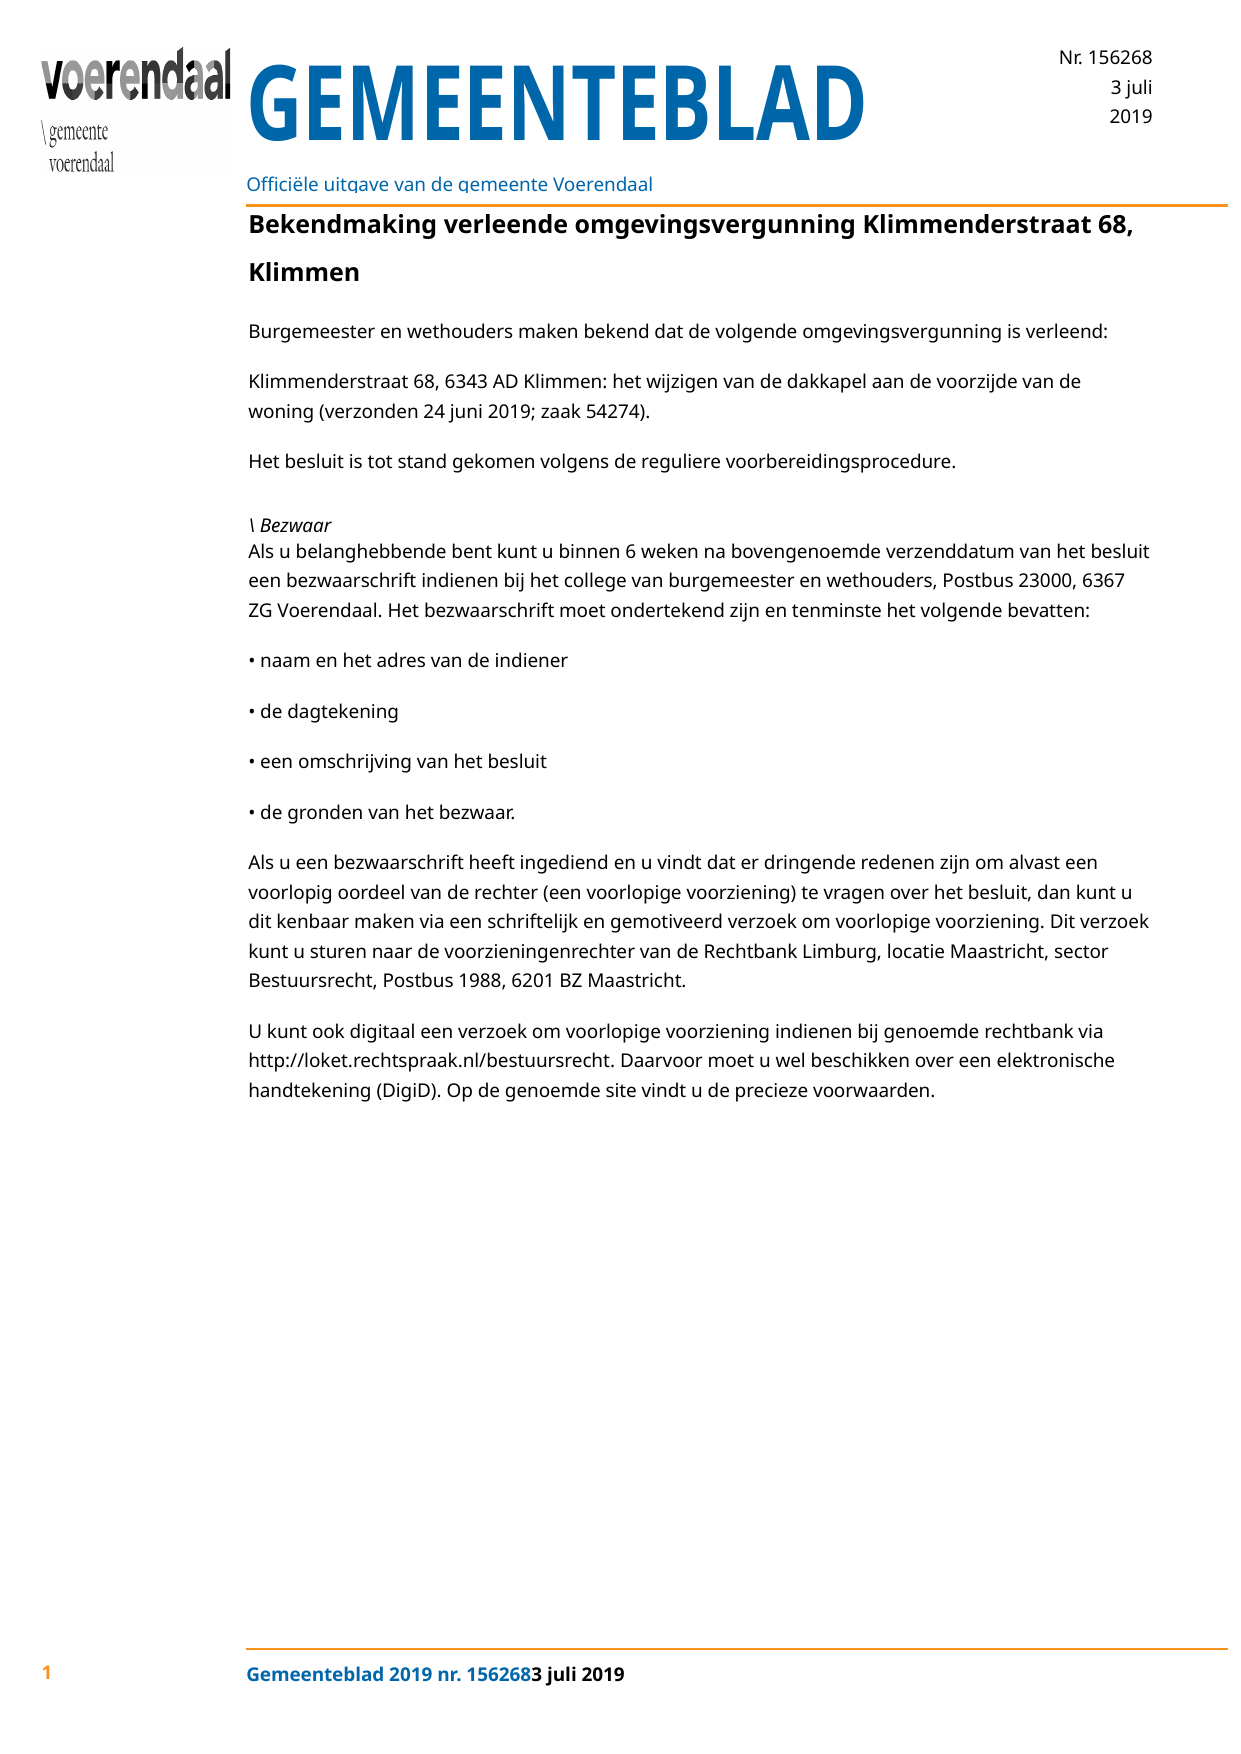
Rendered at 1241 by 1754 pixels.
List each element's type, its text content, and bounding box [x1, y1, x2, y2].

text Als u een bezwaarschrift heeft ingediend en u vindt dat er dringende redenen zijn om alvast een voorlopig oordeel van de rechter (een voorlopige voorziening) te vragen over het besluit, dan kunt u dit kenbaar maken via een schriftelijk en gemotiveerd verzoek om voorlopige voorziening. Dit verzoek kunt u sturen naar de voorzieningenrechter van de Rechtbank Limburg, locatie Maastricht, sector Bestuursrecht, Postbus 1988, 6201 BZ Maastricht. [248, 849, 1152, 993]
text Het besluit is tot stand gekomen volgens de reguliere voorbereidingsprocedure. [248, 448, 1152, 474]
text • een omschrijving van het besluit [248, 748, 1152, 774]
text • de gronden van het bezwaar. [248, 799, 1152, 824]
text • de dagtekening [248, 698, 1152, 724]
text \ Bezwaar [248, 512, 1152, 538]
text Als u belanghebbende bent kunt u binnen 6 weken na bovengenoemde verzenddatum van het besluit een bezwaarschrift indienen bij het college van burgemeester en wethouders, Postbus 23000, 6367 ZG Voerendaal. Het bezwaarschrift moet ondertekend zijn en tenminste het volgende bevatten: [248, 538, 1152, 623]
text • naam en het adres van de indiener [248, 648, 1152, 673]
text Klimmenderstraat 68, 6343 AD Klimmen: het wijzigen van de dakkapel aan de voorzijde van de woning (verzonden 24 juni 2019; zaak 54274). [248, 368, 1152, 424]
text Bekendmaking verleende omgevingsvergunning Klimmenderstraat 68, Klimmen [248, 207, 1152, 288]
text U kunt ook digitaal een verzoek om voorlopige voorziening indienen bij genoemde rechtbank via http://loket.rechtspraak.nl/bestuursrecht. Daarvoor moet u wel beschikken over een elektronische handtekening (DigiD). Op de genoemde site vindt u de precieze voorwaarden. [248, 1018, 1152, 1103]
picture [41, 47, 231, 172]
text Burgemeester en wethouders maken bekend dat de volgende omgevingsvergunning is verleend: [248, 318, 1152, 344]
